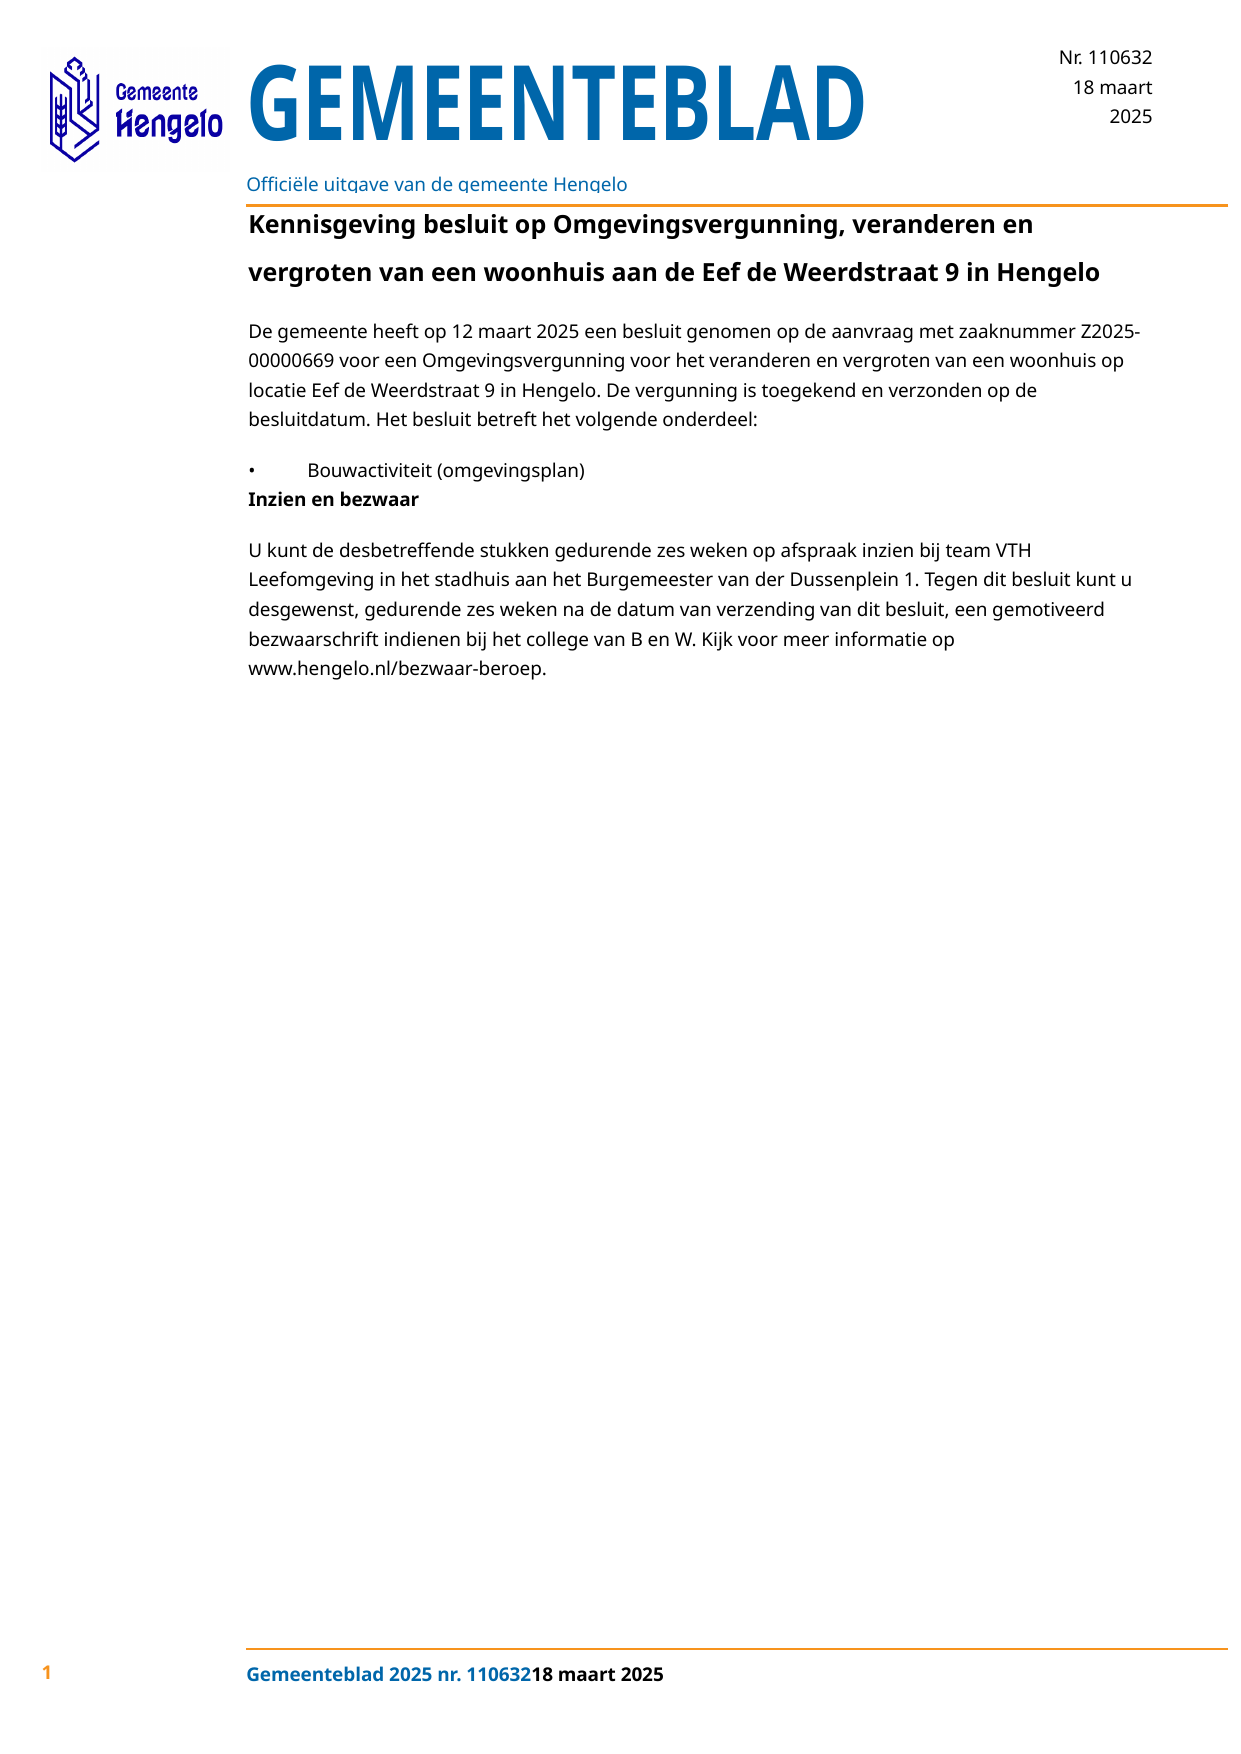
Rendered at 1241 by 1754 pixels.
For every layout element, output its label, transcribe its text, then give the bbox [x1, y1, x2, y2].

list Bouwactiviteit (omgevingsplan) [248, 457, 1152, 483]
text Inzien en bezwaar [248, 487, 1152, 512]
text De gemeente heeft op 12 maart 2025 een besluit genomen op de aanvraag met zaaknummer Z2025-00000669 voor een Omgevingsvergunning voor het veranderen en vergroten van een woonhuis op locatie Eef de Weerdstraat 9 in Hengelo. De vergunning is toegekend en verzonden op de besluitdatum. Het besluit betreft het volgende onderdeel: [248, 318, 1152, 432]
text Kennisgeving besluit op Omgevingsvergunning, veranderen en vergroten van een woonhuis aan de Eef de Weerdstraat 9 in Hengelo [248, 207, 1152, 288]
picture [41, 47, 231, 172]
text U kunt de desbetreffende stukken gedurende zes weken op afspraak inzien bij team VTH Leefomgeving in het stadhuis aan het Burgemeester van der Dussenplein 1. Tegen dit besluit kunt u desgewenst, gedurende zes weken na de datum van verzending van dit besluit, een gemotiveerd bezwaarschrift indienen bij het college van B en W. Kijk voor meer informatie op www.hengelo.nl/bezwaar-beroep. [248, 537, 1152, 681]
